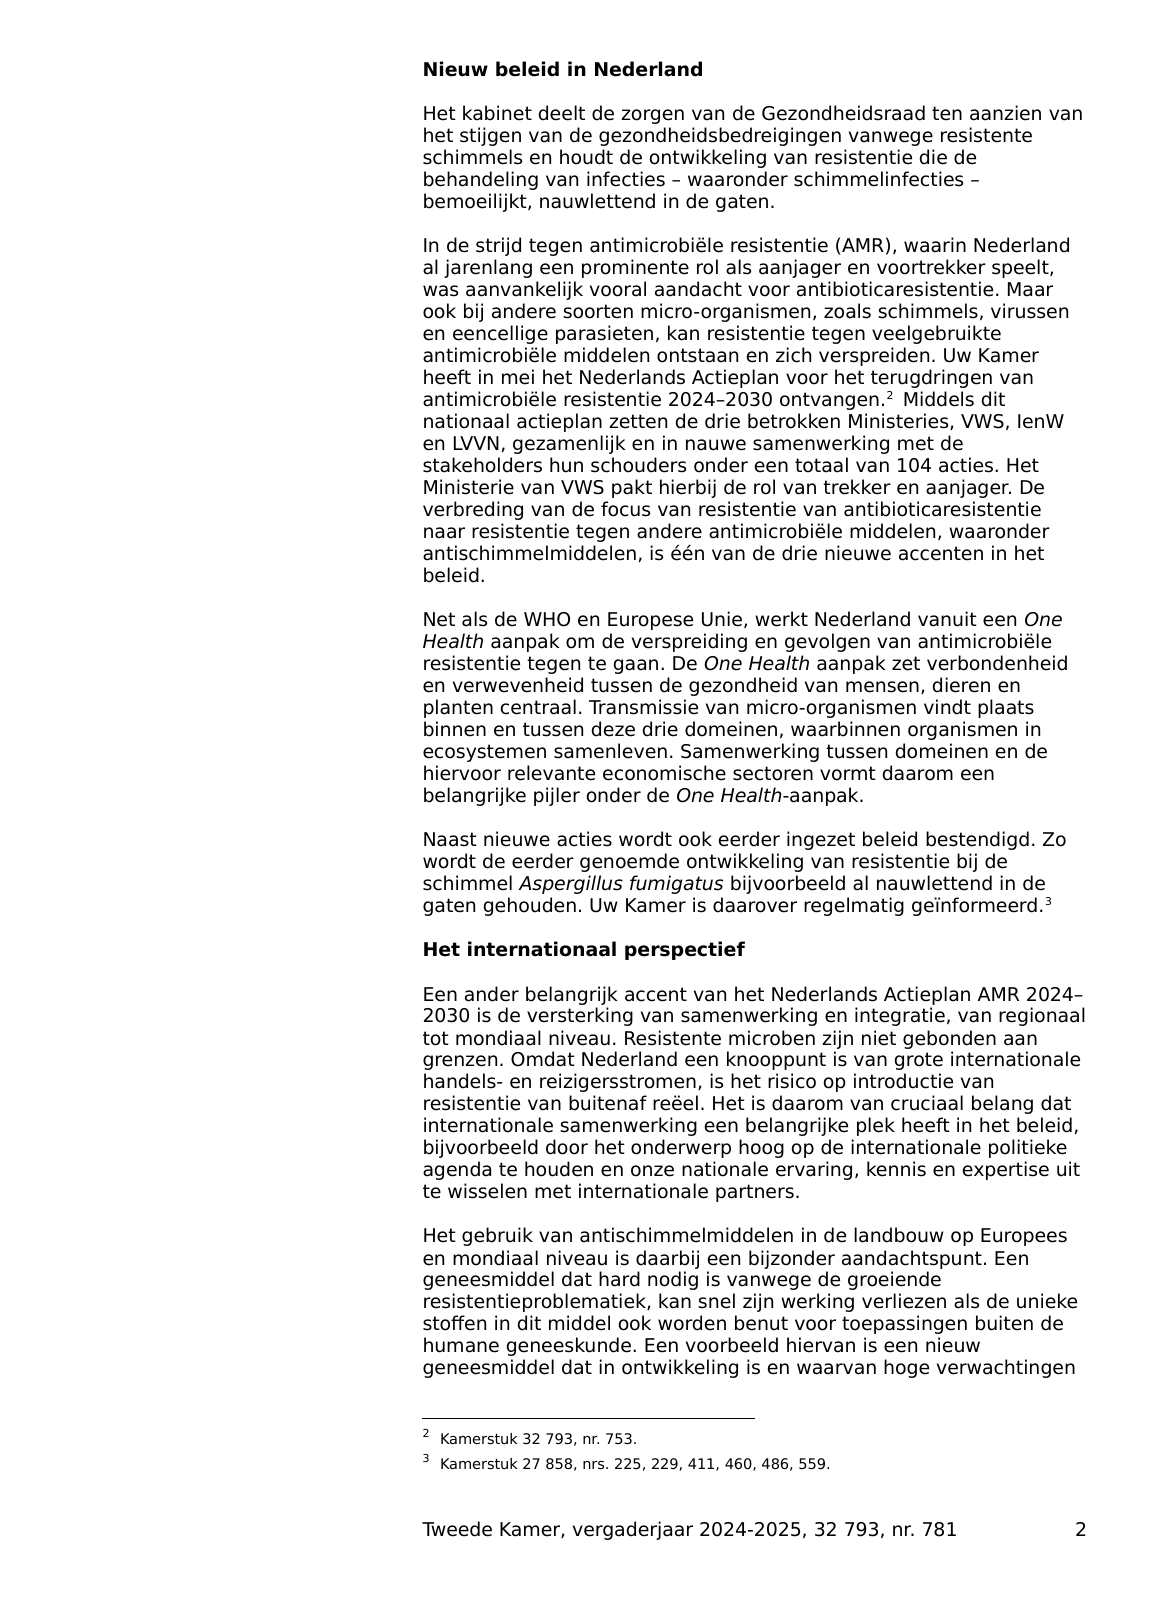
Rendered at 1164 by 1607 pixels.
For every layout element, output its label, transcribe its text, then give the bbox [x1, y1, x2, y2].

text Kamerstuk 27 858, nrs. 225, 229, 411, 460, 486, 559. [422, 1452, 1087, 1474]
text Net als de WHO en Europese Unie, werkt Nederland vanuit een One Health aanpak om de verspreiding en gevolgen van antimicrobiële resistentie tegen te gaan. De One Health aanpak zet verbondenheid en verwevenheid tussen de gezondheid van mensen, dieren en planten centraal. Transmissie van micro-organismen vindt plaats binnen en tussen deze drie domeinen, waarbinnen organismen in ecosystemen samenleven. Samenwerking tussen domeinen en de hiervoor relevante economische sectoren vormt daarom een belangrijke pijler onder de One Health-aanpak. [422, 609, 1087, 807]
subtitle Het internationaal perspectief [422, 939, 1087, 961]
text In de strijd tegen antimicrobiële resistentie (AMR), waarin Nederland al jarenlang een prominente rol als aanjager en voortrekker speelt, was aanvankelijk vooral aandacht voor antibioticaresistentie. Maar ook bij andere soorten micro-organismen, zoals schimmels, virussen en eencellige parasieten, kan resistentie tegen veelgebruikte antimicrobiële middelen ontstaan en zich verspreiden. Uw Kamer heeft in mei het Nederlands Actieplan voor het terugdringen van antimicrobiële resistentie 2024–2030 ontvangen. Middels dit nationaal actieplan zetten de drie betrokken Ministeries, VWS, IenW en LVVN, gezamenlijk en in nauwe samenwerking met de stakeholders hun schouders onder een totaal van 104 acties. Het Ministerie van VWS pakt hierbij de rol van trekker en aanjager. De verbreding van de focus van resistentie van antibioticaresistentie naar resistentie tegen andere antimicrobiële middelen, waaronder antischimmelmiddelen, is één van de drie nieuwe accenten in het beleid. [422, 235, 1087, 587]
text Het gebruik van antischimmelmiddelen in de landbouw op Europees en mondiaal niveau is daarbij een bijzonder aandachtspunt. Een geneesmiddel dat hard nodig is vanwege de groeiende resistentieproblematiek, kan snel zijn werking verliezen als de unieke stoffen in dit middel ook worden benut voor toepassingen buiten de humane geneeskunde. Een voorbeeld hiervan is een nieuw geneesmiddel dat in ontwikkeling is en waarvan hoge verwachtingen [422, 1225, 1087, 1379]
text Een ander belangrijk accent van het Nederlands Actieplan AMR 2024–2030 is de versterking van samenwerking en integratie, van regionaal tot mondiaal niveau. Resistente microben zijn niet gebonden aan grenzen. Omdat Nederland een knooppunt is van grote internationale handels- en reizigersstromen, is het risico op introductie van resistentie van buitenaf reëel. Het is daarom van cruciaal belang dat internationale samenwerking een belangrijke plek heeft in het beleid, bijvoorbeeld door het onderwerp hoog op de internationale politieke agenda te houden en onze nationale ervaring, kennis en expertise uit te wisselen met internationale partners. [422, 983, 1087, 1203]
text Naast nieuwe acties wordt ook eerder ingezet beleid bestendigd. Zo wordt de eerder genoemde ontwikkeling van resistentie bij de schimmel Aspergillus fumigatus bijvoorbeeld al nauwlettend in de gaten gehouden. Uw Kamer is daarover regelmatig geïnformeerd. [422, 829, 1087, 917]
text Het kabinet deelt de zorgen van de Gezondheidsraad ten aanzien van het stijgen van de gezondheidsbedreigingen vanwege resistente schimmels en houdt de ontwikkeling van resistentie die de behandeling van infecties – waaronder schimmelinfecties – bemoeilijkt, nauwlettend in de gaten. [422, 103, 1087, 213]
subtitle Nieuw beleid in Nederland [422, 59, 1087, 81]
text Kamerstuk 32 793, nr. 753. [422, 1427, 1087, 1449]
